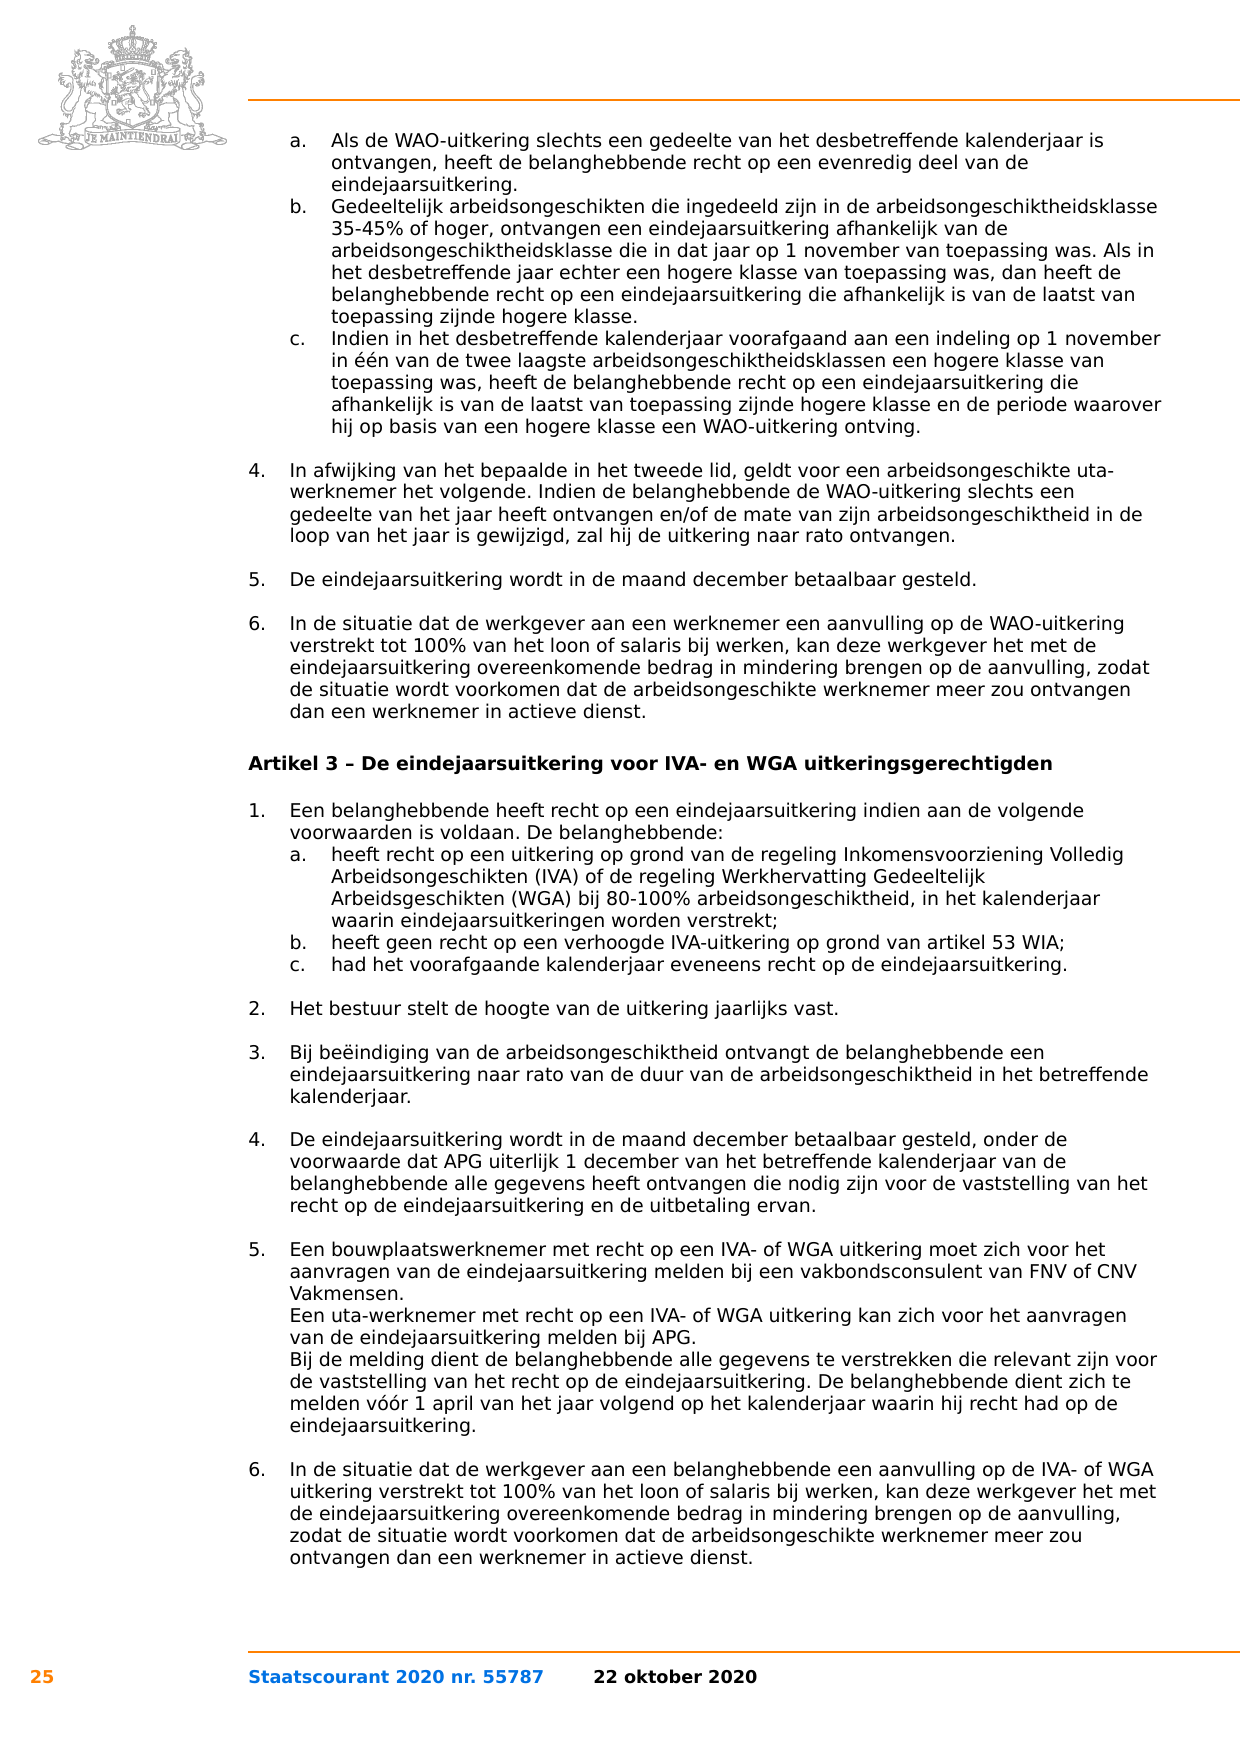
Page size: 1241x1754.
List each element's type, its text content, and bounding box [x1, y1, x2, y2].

text b. heeft geen recht op een verhoogde IVA-uitkering op grond van artikel 53 WIA; [289, 932, 1163, 954]
text 5. Een bouwplaatswerknemer met recht op een IVA- of WGA uitkering moet zich voor het aanvragen van de eindejaarsuitkering melden bij een vakbondsconsulent van FNV of CNV Vakmensen. [248, 1239, 1163, 1305]
text 1. Een belanghebbende heeft recht op een eindejaarsuitkering indien aan de volgende voorwaarden is voldaan. De belanghebbende: [248, 800, 1163, 844]
text 4. In afwijking van het bepaalde in het tweede lid, geldt voor een arbeidsongeschikte uta-werknemer het volgende. Indien de belanghebbende de WAO-uitkering slechts een gedeelte van het jaar heeft ontvangen en/of de mate van zijn arbeidsongeschiktheid in de loop van het jaar is gewijzigd, zal hij de uitkering naar rato ontvangen. [248, 459, 1163, 547]
text c. had het voorafgaande kalenderjaar eveneens recht op de eindejaarsuitkering. [289, 954, 1163, 976]
text a. heeft recht op een uitkering op grond van de regeling Inkomensvoorziening Volledig Arbeidsongeschikten (IVA) of de regeling Werkhervatting Gedeeltelijk Arbeidsgeschikten (WGA) bij 80-100% arbeidsongeschiktheid, in het kalenderjaar waarin eindejaarsuitkeringen worden verstrekt; [289, 844, 1163, 932]
subtitle Artikel 3 – De eindejaarsuitkering voor IVA- en WGA uitkeringsgerechtigden [248, 753, 1163, 775]
text b. Gedeeltelijk arbeidsongeschikten die ingedeeld zijn in de arbeidsongeschiktheidsklasse 35-45% of hoger, ontvangen een eindejaarsuitkering afhankelijk van de arbeidsongeschiktheidsklasse die in dat jaar op 1 november van toepassing was. Als in het desbetreffende jaar echter een hogere klasse van toepassing was, dan heeft de belanghebbende recht op een eindejaarsuitkering die afhankelijk is van de laatst van toepassing zijnde hogere klasse. [289, 196, 1163, 328]
text 6. In de situatie dat de werkgever aan een belanghebbende een aanvulling op de IVA- of WGA uitkering verstrekt tot 100% van het loon of salaris bij werken, kan deze werkgever het met de eindejaarsuitkering overeenkomende bedrag in mindering brengen op de aanvulling, zodat de situatie wordt voorkomen dat de arbeidsongeschikte werknemer meer zou ontvangen dan een werknemer in actieve dienst. [248, 1459, 1163, 1569]
text c. Indien in het desbetreffende kalenderjaar voorafgaand aan een indeling op 1 november in één van de twee laagste arbeidsongeschiktheidsklassen een hogere klasse van toepassing was, heeft de belanghebbende recht op een eindejaarsuitkering die afhankelijk is van de laatst van toepassing zijnde hogere klasse en de periode waarover hij op basis van een hogere klasse een WAO-uitkering ontving. [289, 328, 1163, 438]
picture [38, 25, 227, 150]
text Een uta-werknemer met recht op een IVA- of WGA uitkering kan zich voor het aanvragen van de eindejaarsuitkering melden bij APG. [289, 1305, 1163, 1349]
text 6. In de situatie dat de werkgever aan een werknemer een aanvulling op de WAO-uitkering verstrekt tot 100% van het loon of salaris bij werken, kan deze werkgever het met de eindejaarsuitkering overeenkomende bedrag in mindering brengen op de aanvulling, zodat de situatie wordt voorkomen dat de arbeidsongeschikte werknemer meer zou ontvangen dan een werknemer in actieve dienst. [248, 613, 1163, 723]
text 3. Bij beëindiging van de arbeidsongeschiktheid ontvangt de belanghebbende een eindejaarsuitkering naar rato van de duur van de arbeidsongeschiktheid in het betreffende kalenderjaar. [248, 1042, 1163, 1107]
text 4. De eindejaarsuitkering wordt in de maand december betaalbaar gesteld, onder de voorwaarde dat APG uiterlijk 1 december van het betreffende kalenderjaar van de belanghebbende alle gegevens heeft ontvangen die nodig zijn voor de vaststelling van het recht op de eindejaarsuitkering en de uitbetaling ervan. [248, 1129, 1163, 1217]
text Bij de melding dient de belanghebbende alle gegevens te verstrekken die relevant zijn voor de vaststelling van het recht op de eindejaarsuitkering. De belanghebbende dient zich te melden vóór 1 april van het jaar volgend op het kalenderjaar waarin hij recht had op de eindejaarsuitkering. [289, 1349, 1163, 1437]
text a. Als de WAO-uitkering slechts een gedeelte van het desbetreffende kalenderjaar is ontvangen, heeft de belanghebbende recht op een evenredig deel van de eindejaarsuitkering. [289, 130, 1163, 196]
text 2. Het bestuur stelt de hoogte van de uitkering jaarlijks vast. [248, 998, 1163, 1020]
text 5. De eindejaarsuitkering wordt in de maand december betaalbaar gesteld. [248, 569, 1163, 591]
